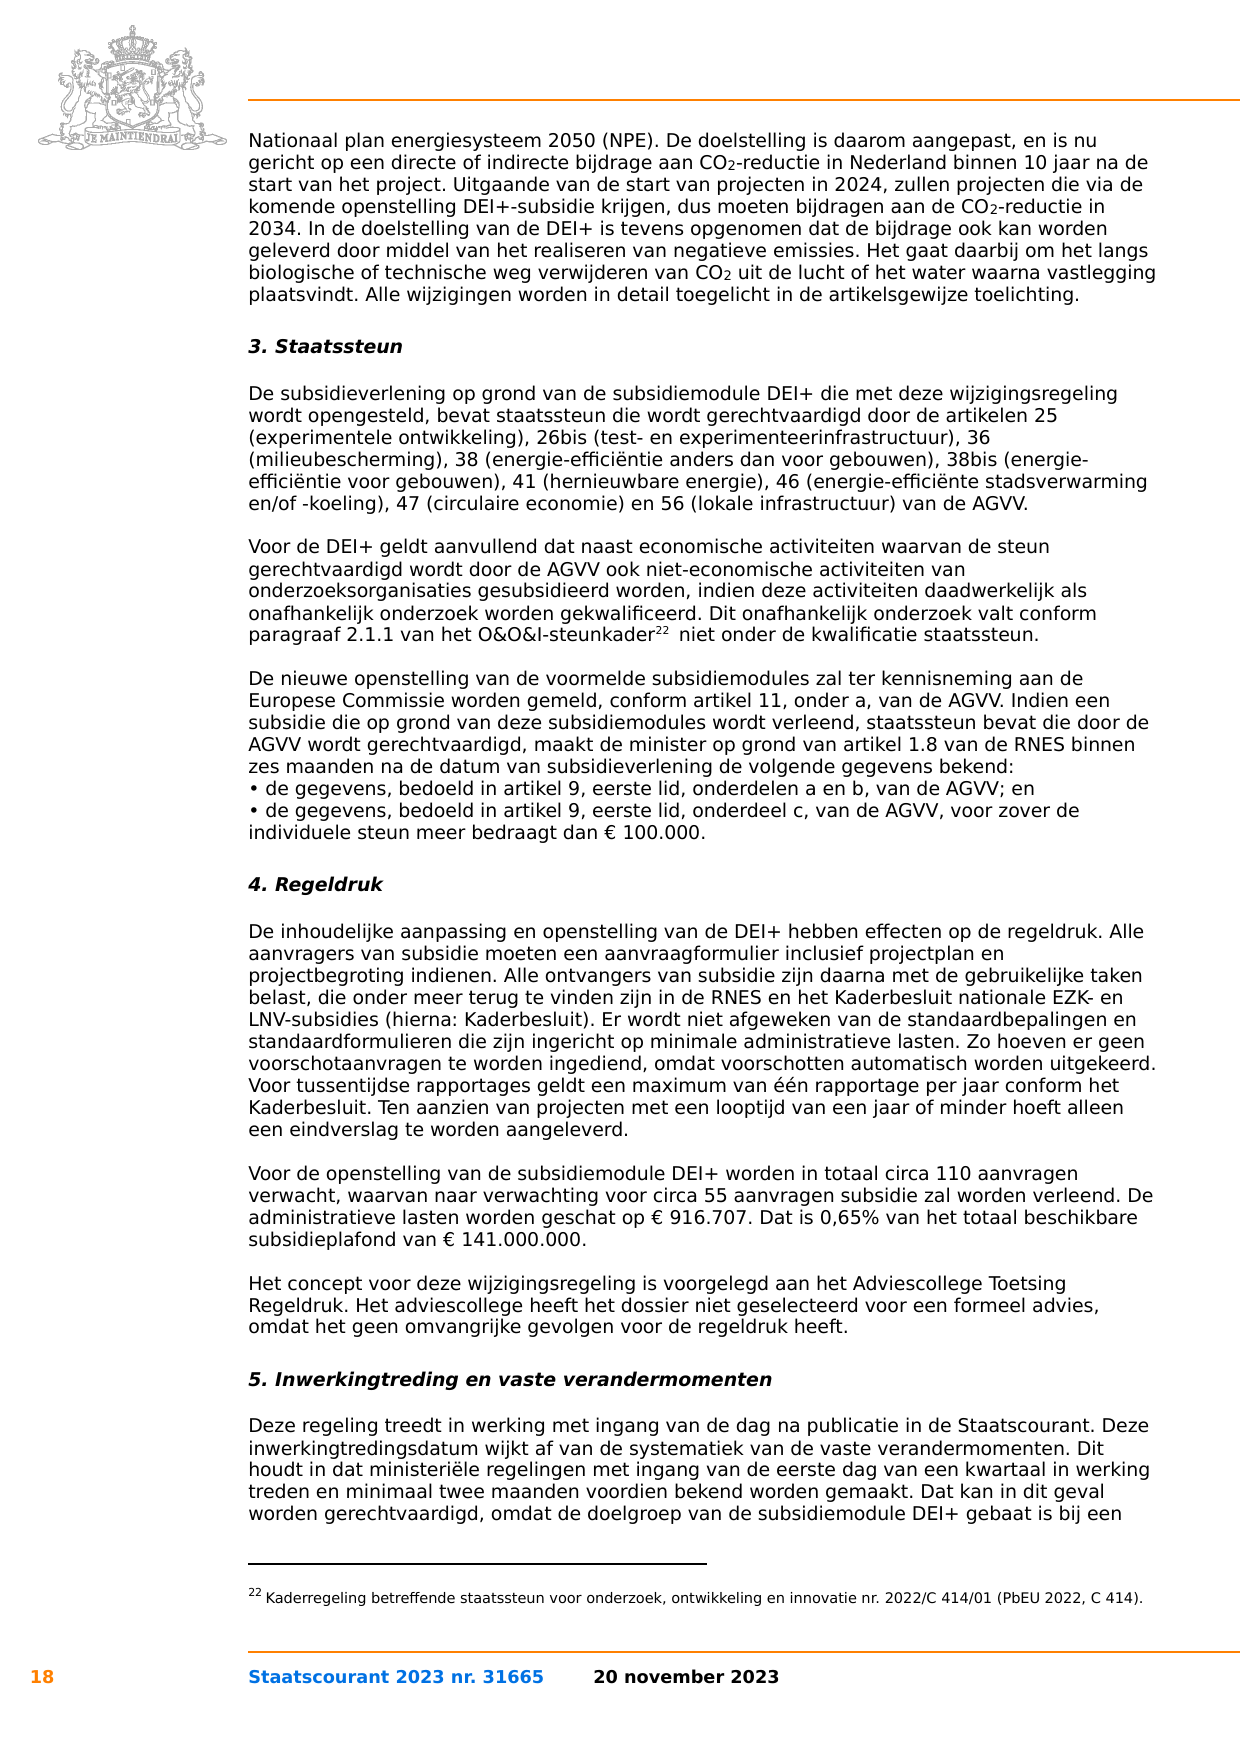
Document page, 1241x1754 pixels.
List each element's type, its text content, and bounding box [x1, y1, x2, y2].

text Voor de DEI+ geldt aanvullend dat naast economische activiteiten waarvan de steun gerechtvaardigd wordt door de AGVV ook niet-economische activiteiten van onderzoeksorganisaties gesubsidieerd worden, indien deze activiteiten daadwerkelijk als onafhankelijk onderzoek worden gekwalificeerd. Dit onafhankelijk onderzoek valt conform paragraaf 2.1.1 van het O&O&I-steunkader niet onder de kwalificatie staatssteun. [248, 536, 1163, 646]
text Het concept voor deze wijzigingsregeling is voorgelegd aan het Adviescollege Toetsing Regeldruk. Het adviescollege heeft het dossier niet geselecteerd voor een formeel advies, omdat het geen omvangrijke gevolgen voor de regeldruk heeft. [248, 1272, 1163, 1338]
text De subsidieverlening op grond van de subsidiemodule DEI+ die met deze wijzigingsregeling wordt opengesteld, bevat staatssteun die wordt gerechtvaardigd door de artikelen 25 (experimentele ontwikkeling), 26bis (test- en experimenteerinfrastructuur), 36 (milieubescherming), 38 (energie-efficiëntie anders dan voor gebouwen), 38bis (energie-efficiëntie voor gebouwen), 41 (hernieuwbare energie), 46 (energie-efficiënte stadsverwarming en/of -koeling), 47 (circulaire economie) en 56 (lokale infrastructuur) van de AGVV. [248, 383, 1163, 514]
text • de gegevens, bedoeld in artikel 9, eerste lid, onderdeel c, van de AGVV, voor zover de individuele steun meer bedraagt dan € 100.000. [248, 800, 1163, 844]
subtitle 4. Regeldruk [248, 874, 1163, 896]
picture [38, 25, 227, 150]
subtitle 3. Staatssteun [248, 336, 1163, 358]
text Kaderregeling betreffende staatssteun voor onderzoek, ontwikkeling en innovatie nr. 2022/C 414/01 (PbEU 2022, C 414). [248, 1586, 1163, 1608]
text Deze regeling treedt in werking met ingang van de dag na publicatie in de Staatscourant. Deze inwerkingtredingsdatum wijkt af van de systematiek van de vaste verandermomenten. Dit houdt in dat ministeriële regelingen met ingang van de eerste dag van een kwartaal in werking treden en minimaal twee maanden voordien bekend worden gemaakt. Dat kan in dit geval worden gerechtvaardigd, omdat de doelgroep van de subsidiemodule DEI+ gebaat is bij een [248, 1415, 1163, 1525]
text Nationaal plan energiesysteem 2050 (NPE). De doelstelling is daarom aangepast, en is nu gericht op een directe of indirecte bijdrage aan CO2-reductie in Nederland binnen 10 jaar na de start van het project. Uitgaande van de start van projecten in 2024, zullen projecten die via de komende openstelling DEI+-subsidie krijgen, dus moeten bijdragen aan de CO2-reductie in 2034. In de doelstelling van de DEI+ is tevens opgenomen dat de bijdrage ook kan worden geleverd door middel van het realiseren van negatieve emissies. Het gaat daarbij om het langs biologische of technische weg verwijderen van CO2 uit de lucht of het water waarna vastlegging plaatsvindt. Alle wijzigingen worden in detail toegelicht in de artikelsgewijze toelichting. [248, 130, 1163, 306]
text De inhoudelijke aanpassing en openstelling van de DEI+ hebben effecten op de regeldruk. Alle aanvragers van subsidie moeten een aanvraagformulier inclusief projectplan en projectbegroting indienen. Alle ontvangers van subsidie zijn daarna met de gebruikelijke taken belast, die onder meer terug te vinden zijn in de RNES en het Kaderbesluit nationale EZK- en LNV-subsidies (hierna: Kaderbesluit). Er wordt niet afgeweken van de standaardbepalingen en standaardformulieren die zijn ingericht op minimale administratieve lasten. Zo hoeven er geen voorschotaanvragen te worden ingediend, omdat voorschotten automatisch worden uitgekeerd. Voor tussentijdse rapportages geldt een maximum van één rapportage per jaar conform het Kaderbesluit. Ten aanzien van projecten met een looptijd van een jaar of minder hoeft alleen een eindverslag te worden aangeleverd. [248, 921, 1163, 1141]
text • de gegevens, bedoeld in artikel 9, eerste lid, onderdelen a en b, van de AGVV; en [248, 778, 1163, 800]
text De nieuwe openstelling van de voormelde subsidiemodules zal ter kennisneming aan de Europese Commissie worden gemeld, conform artikel 11, onder a, van de AGVV. Indien een subsidie die op grond van deze subsidiemodules wordt verleend, staatssteun bevat die door de AGVV wordt gerechtvaardigd, maakt de minister op grond van artikel 1.8 van de RNES binnen zes maanden na de datum van subsidieverlening de volgende gegevens bekend: [248, 668, 1163, 778]
text Voor de openstelling van de subsidiemodule DEI+ worden in totaal circa 110 aanvragen verwacht, waarvan naar verwachting voor circa 55 aanvragen subsidie zal worden verleend. De administratieve lasten worden geschat op € 916.707. Dat is 0,65% van het totaal beschikbare subsidieplafond van € 141.000.000. [248, 1163, 1163, 1251]
subtitle 5. Inwerkingtreding en vaste verandermomenten [248, 1368, 1163, 1390]
